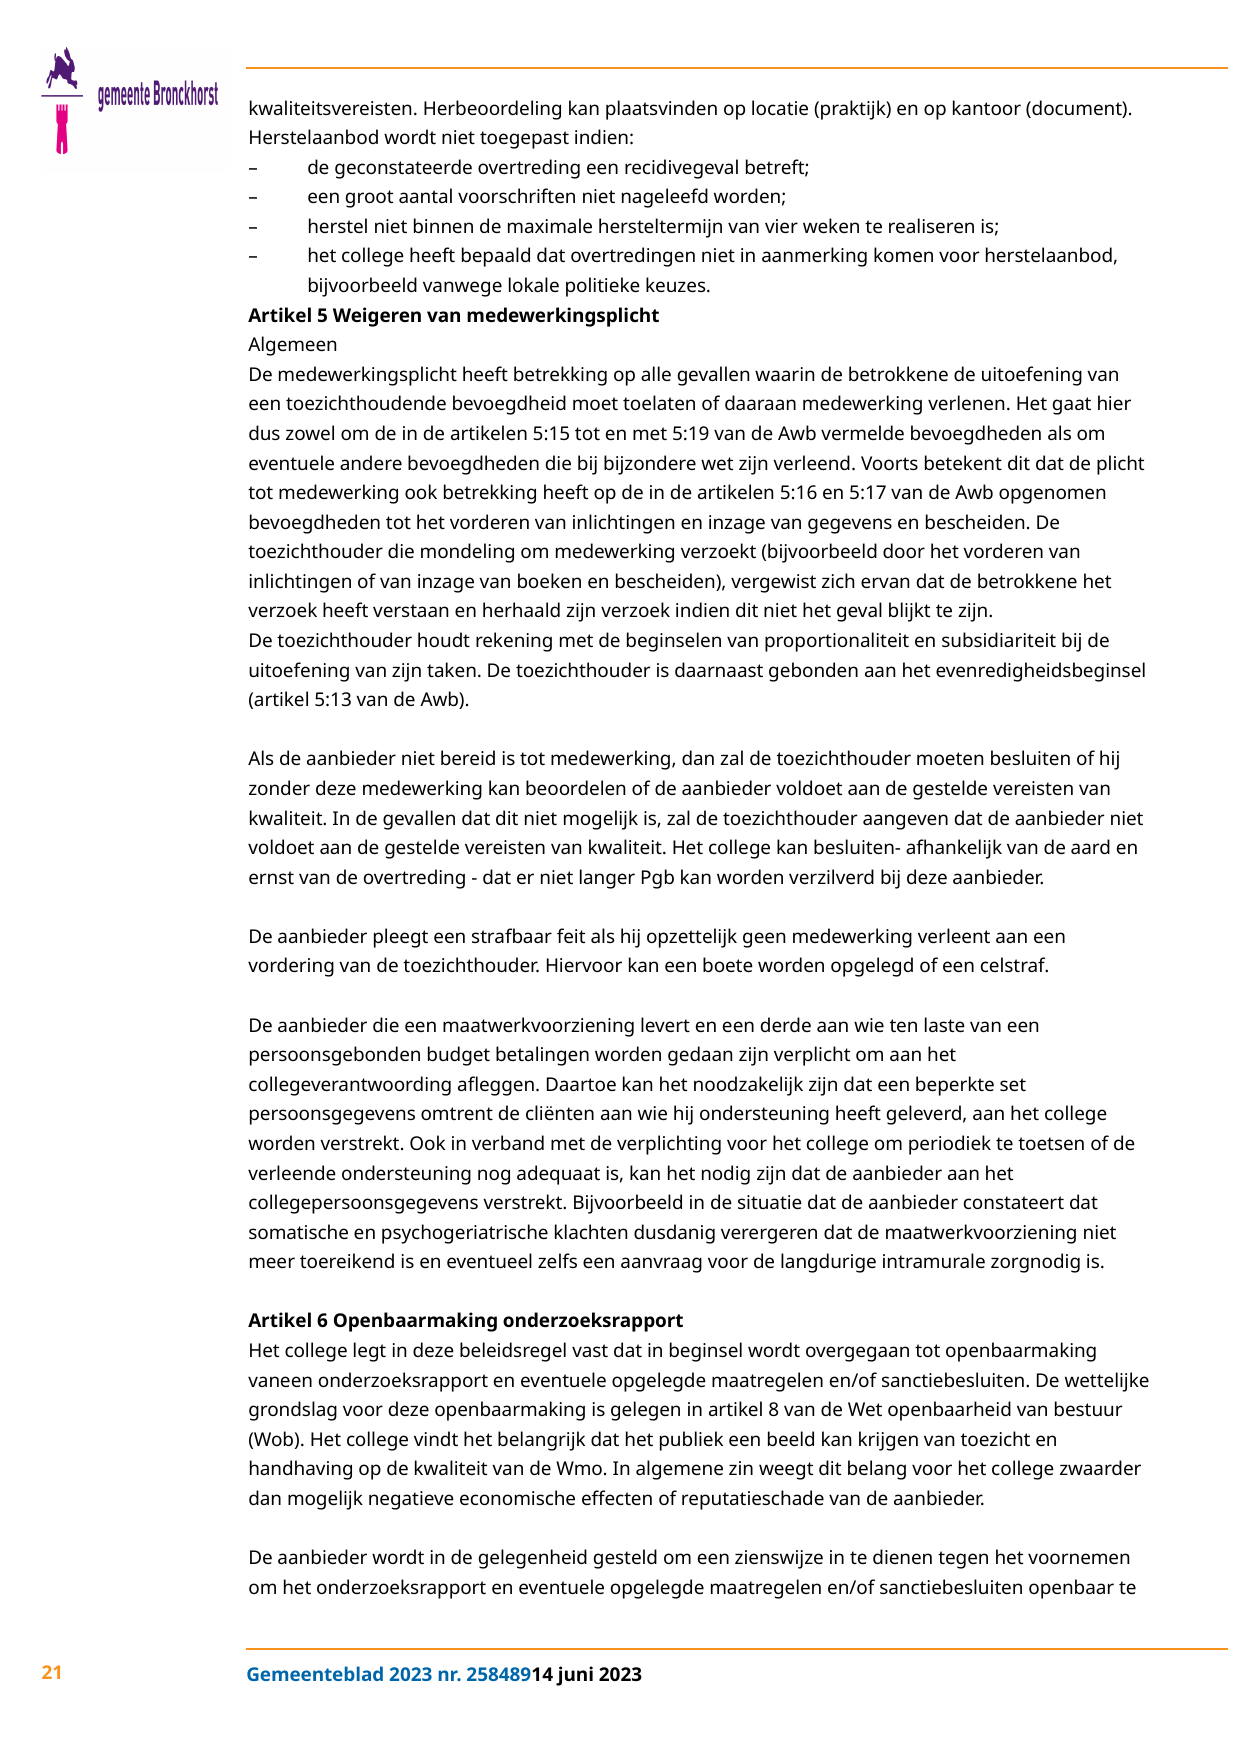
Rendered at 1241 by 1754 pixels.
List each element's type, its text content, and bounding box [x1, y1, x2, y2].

text De toezichthouder houdt rekening met de beginselen van proportionaliteit en subsidiariteit bij de uitoefening van zijn taken. De toezichthouder is daarnaast gebonden aan het evenredigheidsbeginsel (artikel 5:13 van de Awb). [248, 627, 1152, 712]
text Algemeen [248, 331, 1152, 357]
text Artikel 5 Weigeren van medewerkingsplicht [248, 302, 1152, 328]
text Artikel 6 Openbaarmaking onderzoeksrapport [248, 1308, 1152, 1333]
list herstel niet binnen de maximale hersteltermijn van vier weken te realiseren is; [248, 213, 1152, 239]
list een groot aantal voorschriften niet nageleefd worden; [248, 183, 1152, 209]
text Herstelaanbod wordt niet toegepast indien: [248, 124, 1152, 150]
text De aanbieder pleegt een strafbaar feit als hij opzettelijk geen medewerking verleent aan een vordering van de toezichthouder. Hiervoor kan een boete worden opgelegd of een celstraf. [248, 923, 1152, 978]
text Het college legt in deze beleidsregel vast dat in beginsel wordt overgegaan tot openbaarmaking vaneen onderzoeksrapport en eventuele opgelegde maatregelen en/of sanctiebesluiten. De wettelijke grondslag voor deze openbaarmaking is gelegen in artikel 8 van de Wet openbaarheid van bestuur (Wob). Het college vindt het belangrijk dat het publiek een beeld kan krijgen van toezicht en handhaving op de kwaliteit van de Wmo. In algemene zin weegt dit belang voor het college zwaarder dan mogelijk negatieve economische effecten of reputatieschade van de aanbieder. [248, 1337, 1152, 1511]
text De aanbieder wordt in de gelegenheid gesteld om een zienswijze in te dienen tegen het voornemen om het onderzoeksrapport en eventuele opgelegde maatregelen en/of sanctiebesluiten openbaar te [248, 1544, 1152, 1600]
picture [41, 47, 231, 172]
text Als de aanbieder niet bereid is tot medewerking, dan zal de toezichthouder moeten besluiten of hij zonder deze medewerking kan beoordelen of de aanbieder voldoet aan de gestelde vereisten van kwaliteit. In de gevallen dat dit niet mogelijk is, zal de toezichthouder aangeven dat de aanbieder niet voldoet aan de gestelde vereisten van kwaliteit. Het college kan besluiten- afhankelijk van de aard en ernst van de overtreding - dat er niet langer Pgb kan worden verzilverd bij deze aanbieder. [248, 746, 1152, 890]
list de geconstateerde overtreding een recidivegeval betreft; [248, 154, 1152, 180]
text De medewerkingsplicht heeft betrekking op alle gevallen waarin de betrokkene de uitoefening van een toezichthoudende bevoegdheid moet toelaten of daaraan medewerking verlenen. Het gaat hier dus zowel om de in de artikelen 5:15 tot en met 5:19 van de Awb vermelde bevoegdheden als om eventuele andere bevoegdheden die bij bijzondere wet zijn verleend. Voorts betekent dit dat de plicht tot medewerking ook betrekking heeft op de in de artikelen 5:16 en 5:17 van de Awb opgenomen bevoegdheden tot het vorderen van inlichtingen en inzage van gegevens en bescheiden. De toezichthouder die mondeling om medewerking verzoekt (bijvoorbeeld door het vorderen van inlichtingen of van inzage van boeken en bescheiden), vergewist zich ervan dat de betrokkene het verzoek heeft verstaan en herhaald zijn verzoek indien dit niet het geval blijkt te zijn. [248, 361, 1152, 623]
text De aanbieder die een maatwerkvoorziening levert en een derde aan wie ten laste van een persoonsgebonden budget betalingen worden gedaan zijn verplicht om aan het collegeverantwoording afleggen. Daartoe kan het noodzakelijk zijn dat een beperkte set persoonsgegevens omtrent de cliënten aan wie hij ondersteuning heeft geleverd, aan het college worden verstrekt. Ook in verband met de verplichting voor het college om periodiek te toetsen of de verleende ondersteuning nog adequaat is, kan het nodig zijn dat de aanbieder aan het collegepersoonsgegevens verstrekt. Bijvoorbeeld in de situatie dat de aanbieder constateert dat somatische en psychogeriatrische klachten dusdanig verergeren dat de maatwerkvoorziening niet meer toereikend is en eventueel zelfs een aanvraag voor de langdurige intramurale zorgnodig is. [248, 1012, 1152, 1274]
list het college heeft bepaald dat overtredingen niet in aanmerking komen voor herstelaanbod, bijvoorbeeld vanwege lokale politieke keuzes. [248, 243, 1152, 298]
text kwaliteitsvereisten. Herbeoordeling kan plaatsvinden op locatie (praktijk) en op kantoor (document). [248, 95, 1152, 121]
